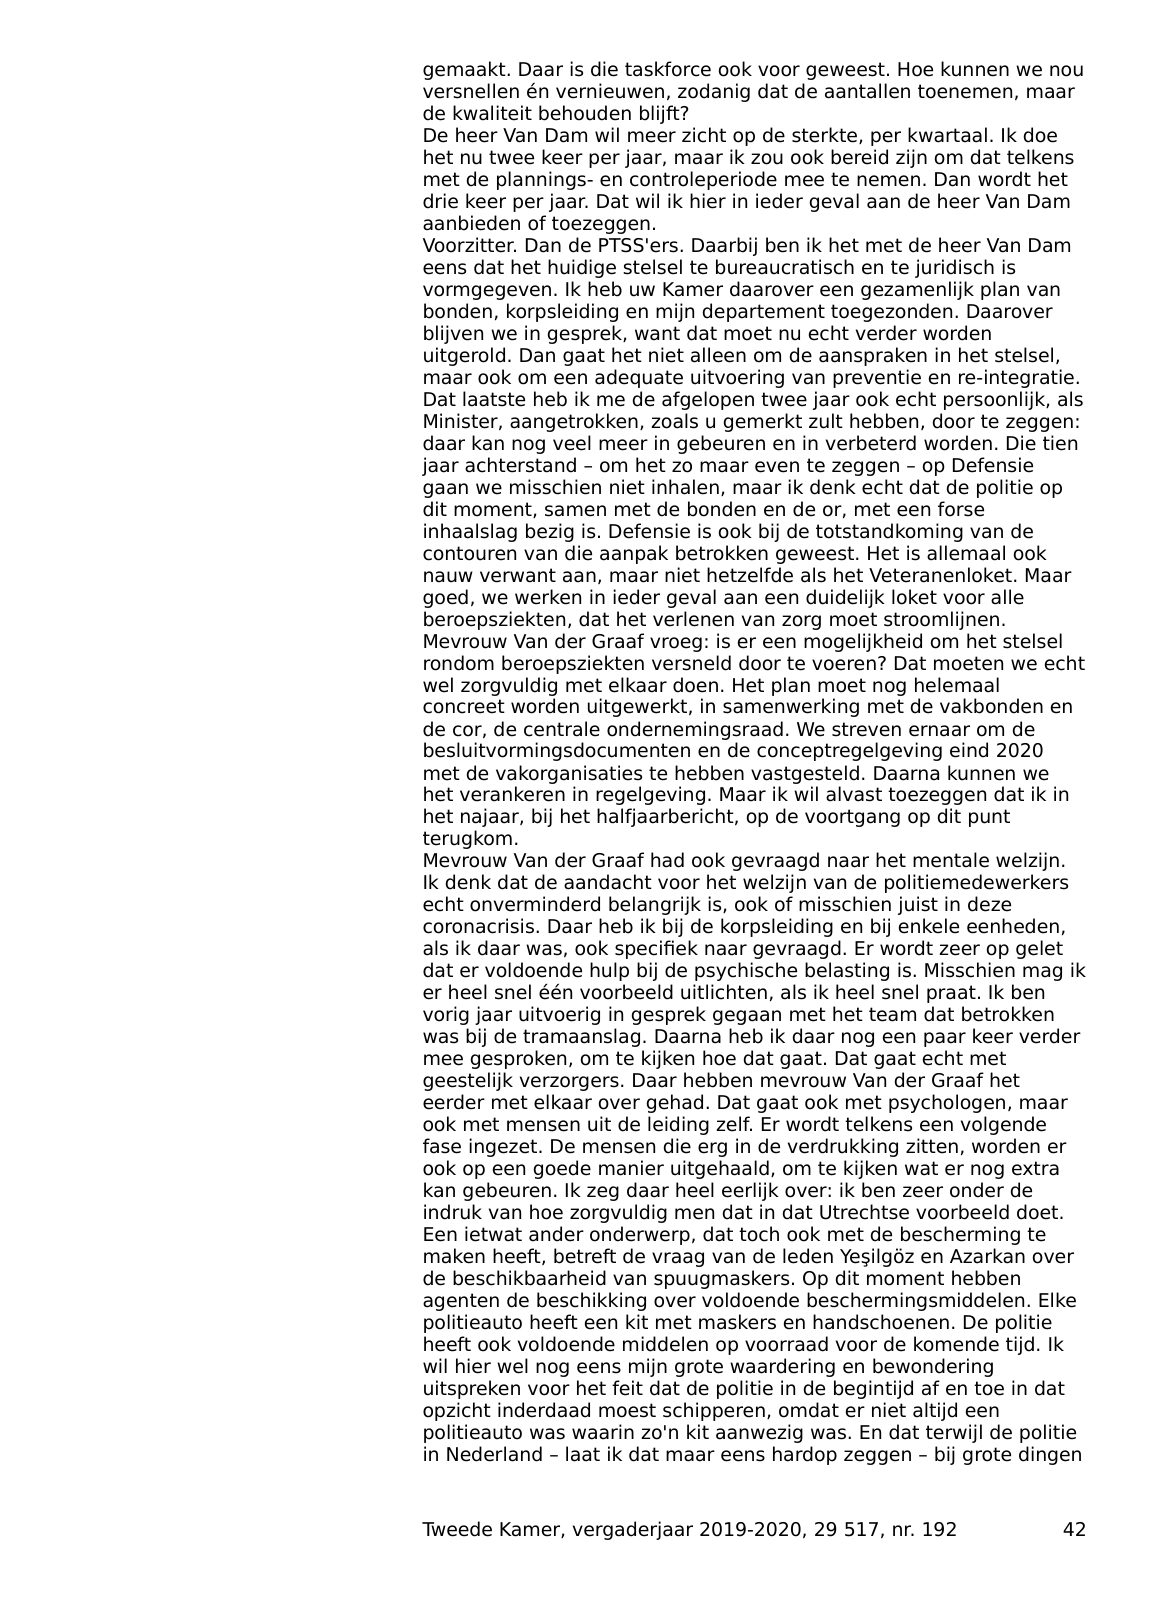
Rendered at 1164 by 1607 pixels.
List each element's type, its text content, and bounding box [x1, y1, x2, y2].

text De heer Van Dam wil meer zicht op de sterkte, per kwartaal. Ik doe het nu twee keer per jaar, maar ik zou ook bereid zijn om dat telkens met de plannings- en controleperiode mee te nemen. Dan wordt het drie keer per jaar. Dat wil ik hier in ieder geval aan de heer Van Dam aanbieden of toezeggen. [422, 125, 1087, 235]
text Mevrouw Van der Graaf had ook gevraagd naar het mentale welzijn. Ik denk dat de aandacht voor het welzijn van de politiemedewerkers echt onverminderd belangrijk is, ook of misschien juist in deze coronacrisis. Daar heb ik bij de korpsleiding en bij enkele eenheden, als ik daar was, ook specifiek naar gevraagd. Er wordt zeer op gelet dat er voldoende hulp bij de psychische belasting is. Misschien mag ik er heel snel één voorbeeld uitlichten, als ik heel snel praat. Ik ben vorig jaar uitvoerig in gesprek gegaan met het team dat betrokken was bij de tramaanslag. Daarna heb ik daar nog een paar keer verder mee gesproken, om te kijken hoe dat gaat. Dat gaat echt met geestelijk verzorgers. Daar hebben mevrouw Van der Graaf het eerder met elkaar over gehad. Dat gaat ook met psychologen, maar ook met mensen uit de leiding zelf. Er wordt telkens een volgende fase ingezet. De mensen die erg in de verdrukking zitten, worden er ook op een goede manier uitgehaald, om te kijken wat er nog extra kan gebeuren. Ik zeg daar heel eerlijk over: ik ben zeer onder de indruk van hoe zorgvuldig men dat in dat Utrechtse voorbeeld doet. [422, 850, 1087, 1224]
text Mevrouw Van der Graaf vroeg: is er een mogelijkheid om het stelsel rondom beroepsziekten versneld door te voeren? Dat moeten we echt wel zorgvuldig met elkaar doen. Het plan moet nog helemaal concreet worden uitgewerkt, in samenwerking met de vakbonden en de cor, de centrale ondernemingsraad. We streven ernaar om de besluitvormingsdocumenten en de conceptregelgeving eind 2020 met de vakorganisaties te hebben vastgesteld. Daarna kunnen we het verankeren in regelgeving. Maar ik wil alvast toezeggen dat ik in het najaar, bij het halfjaarbericht, op de voortgang op dit punt terugkom. [422, 631, 1087, 850]
text Een ietwat ander onderwerp, dat toch ook met de bescherming te maken heeft, betreft de vraag van de leden Yeşilgöz en Azarkan over de beschikbaarheid van spuugmaskers. Op dit moment hebben agenten de beschikking over voldoende beschermingsmiddelen. Elke politieauto heeft een kit met maskers en handschoenen. De politie heeft ook voldoende middelen op voorraad voor de komende tijd. Ik wil hier wel nog eens mijn grote waardering en bewondering uitspreken voor het feit dat de politie in de begintijd af en toe in dat opzicht inderdaad moest schipperen, omdat er niet altijd een politieauto was waarin zo'n kit aanwezig was. En dat terwijl de politie in Nederland – laat ik dat maar eens hardop zeggen – bij grote dingen [422, 1224, 1087, 1466]
text gemaakt. Daar is die taskforce ook voor geweest. Hoe kunnen we nou versnellen én vernieuwen, zodanig dat de aantallen toenemen, maar de kwaliteit behouden blijft? [422, 59, 1087, 125]
text Voorzitter. Dan de PTSS'ers. Daarbij ben ik het met de heer Van Dam eens dat het huidige stelsel te bureaucratisch en te juridisch is vormgegeven. Ik heb uw Kamer daarover een gezamenlijk plan van bonden, korpsleiding en mijn departement toegezonden. Daarover blijven we in gesprek, want dat moet nu echt verder worden uitgerold. Dan gaat het niet alleen om de aanspraken in het stelsel, maar ook om een adequate uitvoering van preventie en re-integratie. Dat laatste heb ik me de afgelopen twee jaar ook echt persoonlijk, als Minister, aangetrokken, zoals u gemerkt zult hebben, door te zeggen: daar kan nog veel meer in gebeuren en in verbeterd worden. Die tien jaar achterstand – om het zo maar even te zeggen – op Defensie gaan we misschien niet inhalen, maar ik denk echt dat de politie op dit moment, samen met de bonden en de or, met een forse inhaalslag bezig is. Defensie is ook bij de totstandkoming van de contouren van die aanpak betrokken geweest. Het is allemaal ook nauw verwant aan, maar niet hetzelfde als het Veteranenloket. Maar goed, we werken in ieder geval aan een duidelijk loket voor alle beroepsziekten, dat het verlenen van zorg moet stroomlijnen. [422, 235, 1087, 631]
